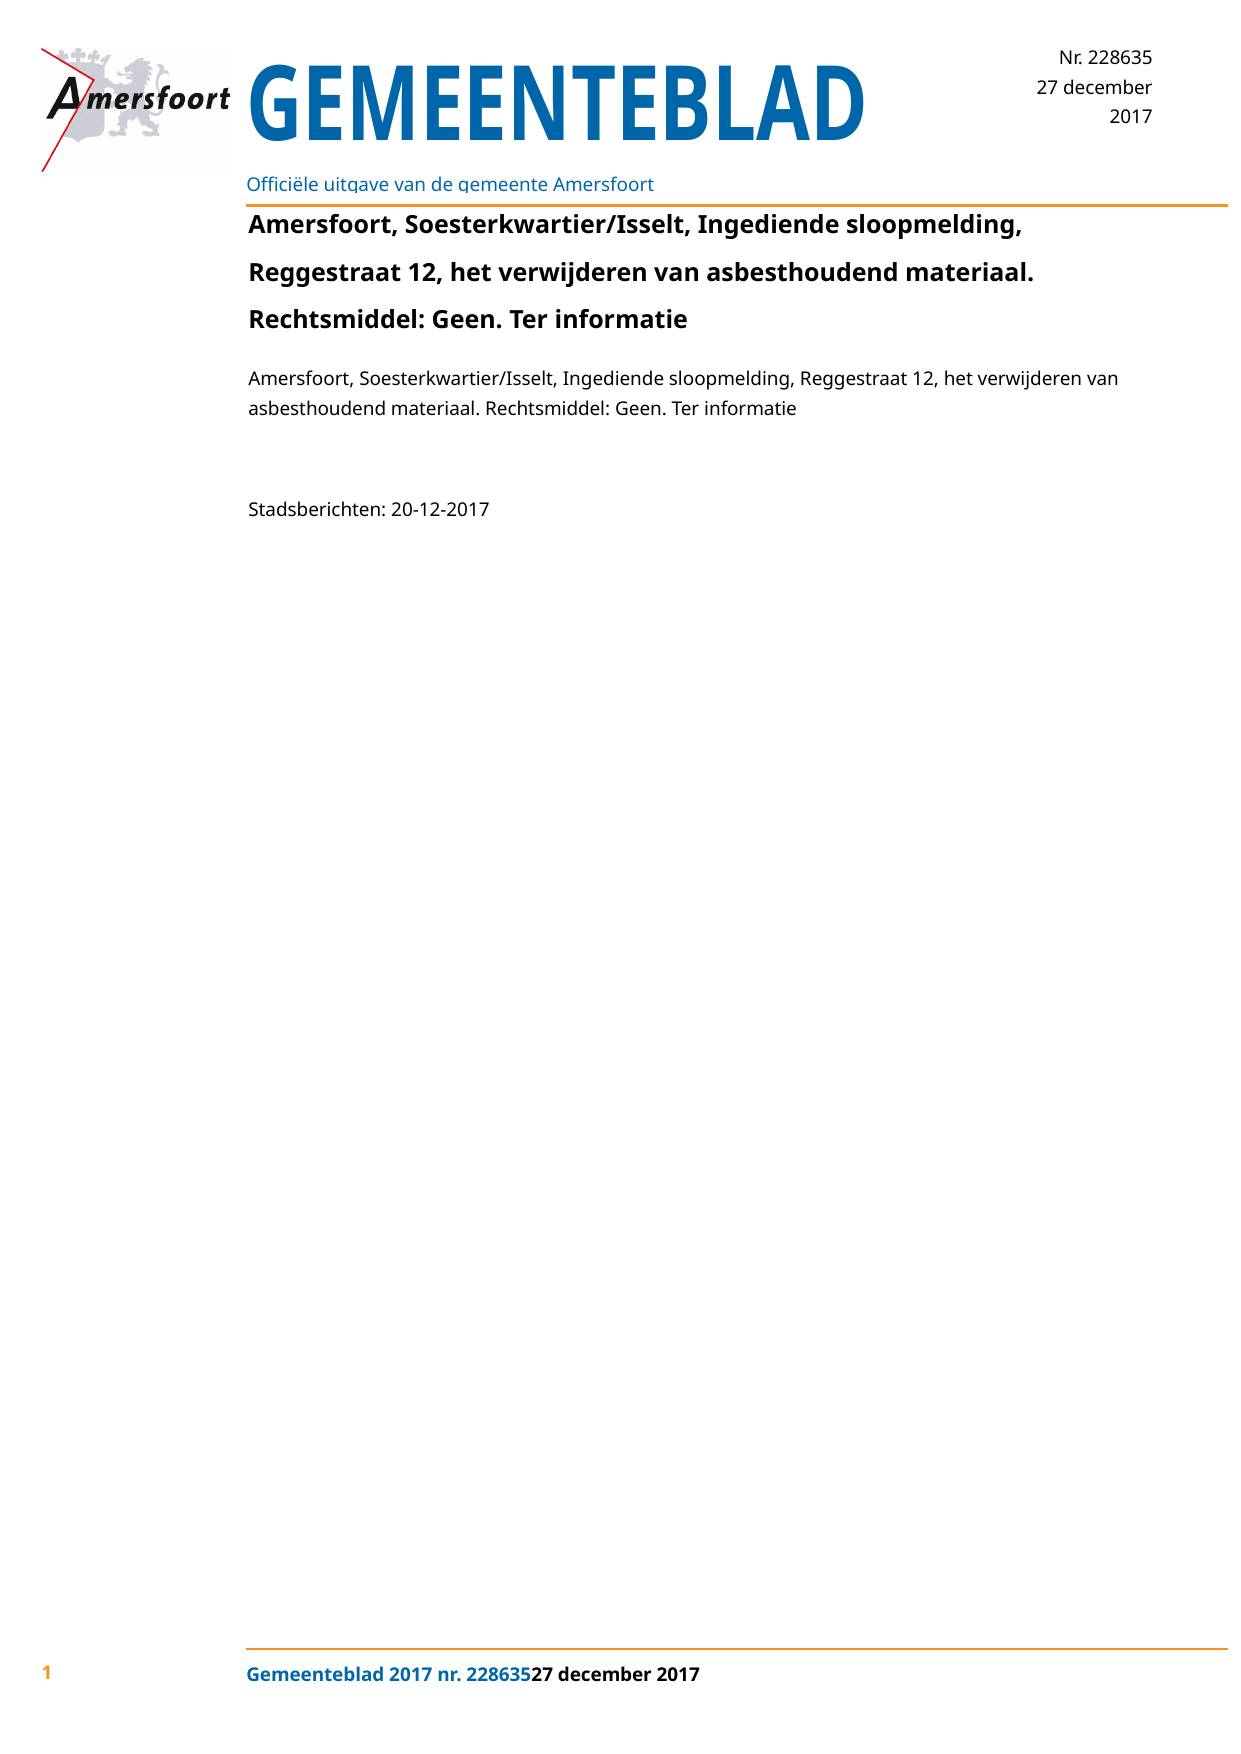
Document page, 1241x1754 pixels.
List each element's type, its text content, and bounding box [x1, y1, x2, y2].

text Amersfoort, Soesterkwartier/Isselt, Ingediende sloopmelding, Reggestraat 12, het verwijderen van asbesthoudend materiaal. Rechtsmiddel: Geen. Ter informatie [248, 366, 1152, 421]
picture [41, 47, 231, 172]
text Stadsberichten: 20-12-2017 [248, 496, 1152, 522]
text Amersfoort, Soesterkwartier/Isselt, Ingediende sloopmelding, Reggestraat 12, het verwijderen van asbesthoudend materiaal. Rechtsmiddel: Geen. Ter informatie [248, 207, 1152, 336]
